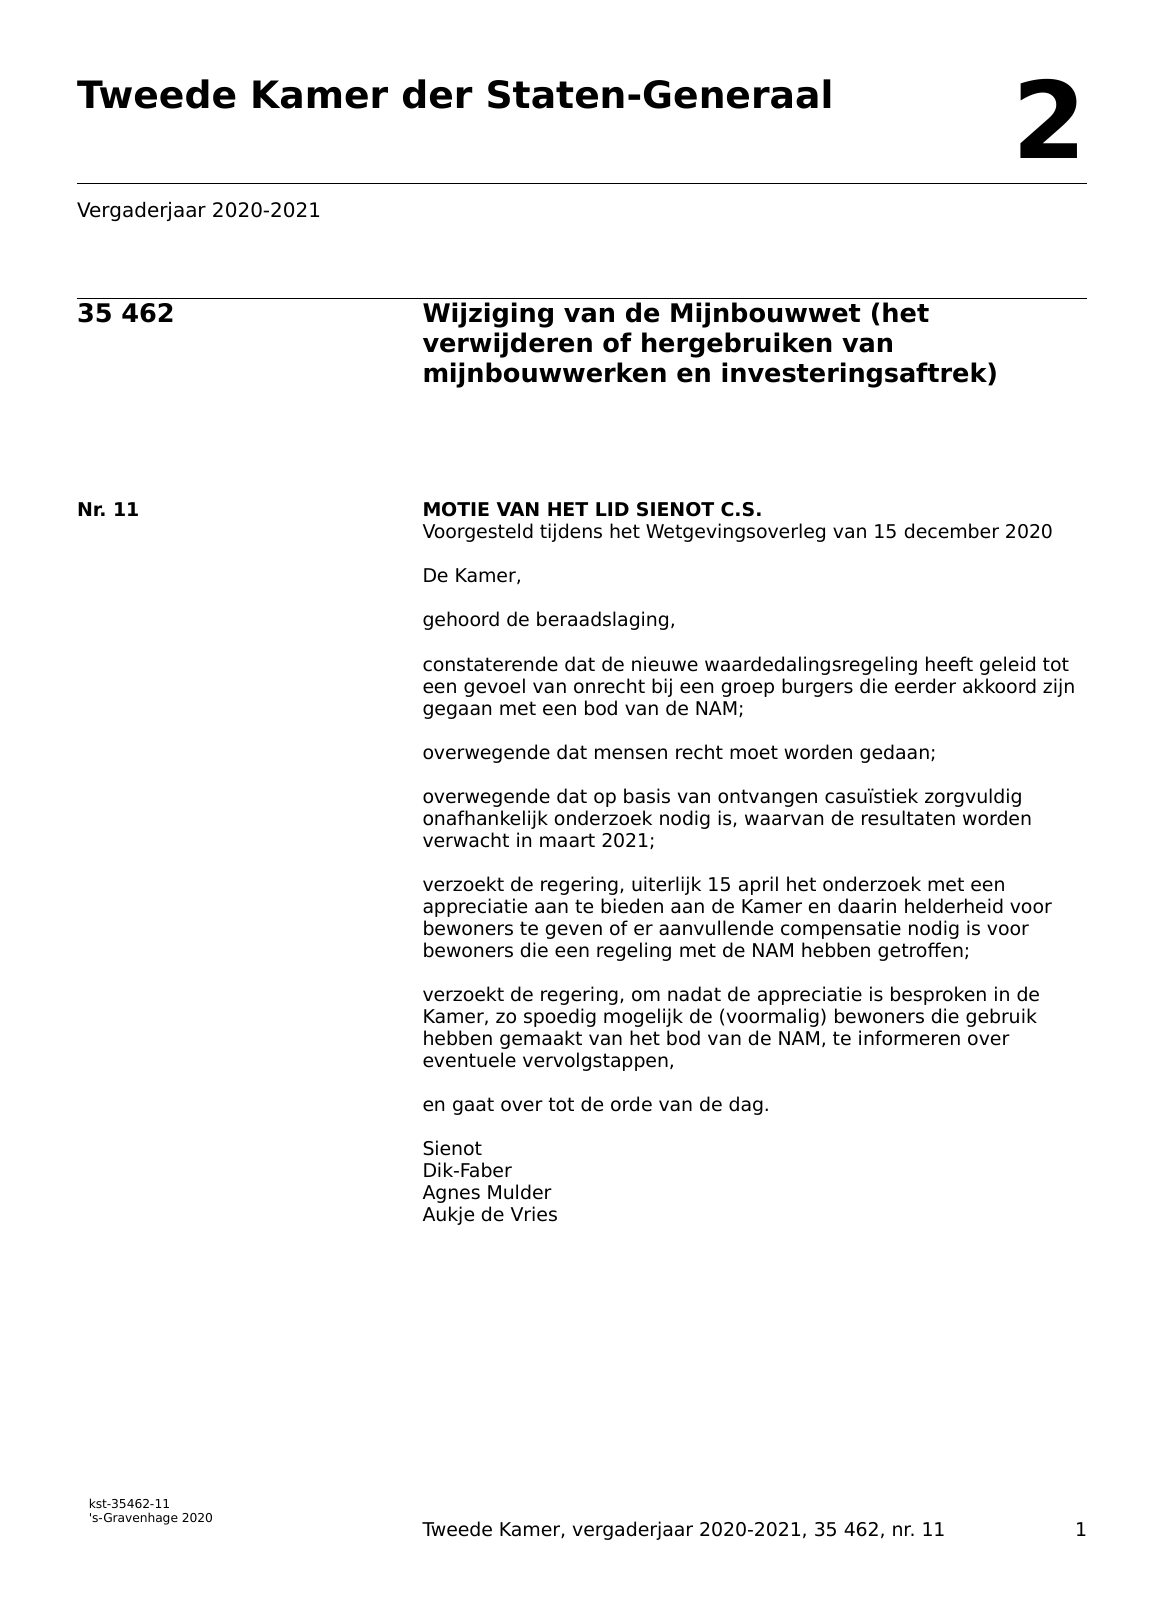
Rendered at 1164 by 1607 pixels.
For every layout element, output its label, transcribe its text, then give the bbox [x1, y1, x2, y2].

text verzoekt de regering, om nadat de appreciatie is besproken in de Kamer, zo spoedig mogelijk de (voormalig) bewoners die gebruik hebben gemaakt van het bod van de NAM, te informeren over eventuele vervolgstappen, [422, 984, 1087, 1072]
text Voorgesteld tijdens het Wetgevingsoverleg van 15 december 2020 [422, 521, 1087, 543]
text kst-35462-11 [88, 1497, 323, 1511]
text De Kamer, [422, 565, 1087, 587]
text overwegende dat mensen recht moet worden gedaan; [422, 742, 1087, 764]
table_header Tweede Kamer der Staten-Generaal [77, 59, 886, 183]
text en gaat over tot de orde van de dag. [422, 1094, 1087, 1116]
text Aukje de Vries [422, 1204, 1087, 1226]
text gehoord de beraadslaging, [422, 609, 1087, 631]
text overwegende dat op basis van ontvangen casuïstiek zorgvuldig onafhankelijk onderzoek nodig is, waarvan de resultaten worden verwacht in maart 2021; [422, 786, 1087, 852]
text Agnes Mulder [422, 1182, 1087, 1204]
subtitle 35 462 Wijziging van de Mijnbouwwet (het verwijderen of hergebruiken van mijnbouwwerken en investeringsaftrek) [77, 299, 1087, 388]
text constaterende dat de nieuwe waardedalingsregeling heeft geleid tot een gevoel van onrecht bij een groep burgers die eerder akkoord zijn gegaan met een bod van de NAM; [422, 653, 1087, 719]
table_cell Vergaderjaar 2020-2021 [77, 184, 1087, 298]
table_header 2 [886, 59, 1087, 183]
text Dik-Faber [422, 1160, 1087, 1182]
text verzoekt de regering, uiterlijk 15 april het onderzoek met een appreciatie aan te bieden aan de Kamer en daarin helderheid voor bewoners te geven of er aanvullende compensatie nodig is voor bewoners die een regeling met de NAM hebben getroffen; [422, 874, 1087, 962]
text 's-Gravenhage 2020 [88, 1511, 323, 1525]
text Sienot [422, 1138, 1087, 1160]
subtitle Nr. 11 MOTIE VAN HET LID SIENOT C.S. [77, 499, 1087, 521]
